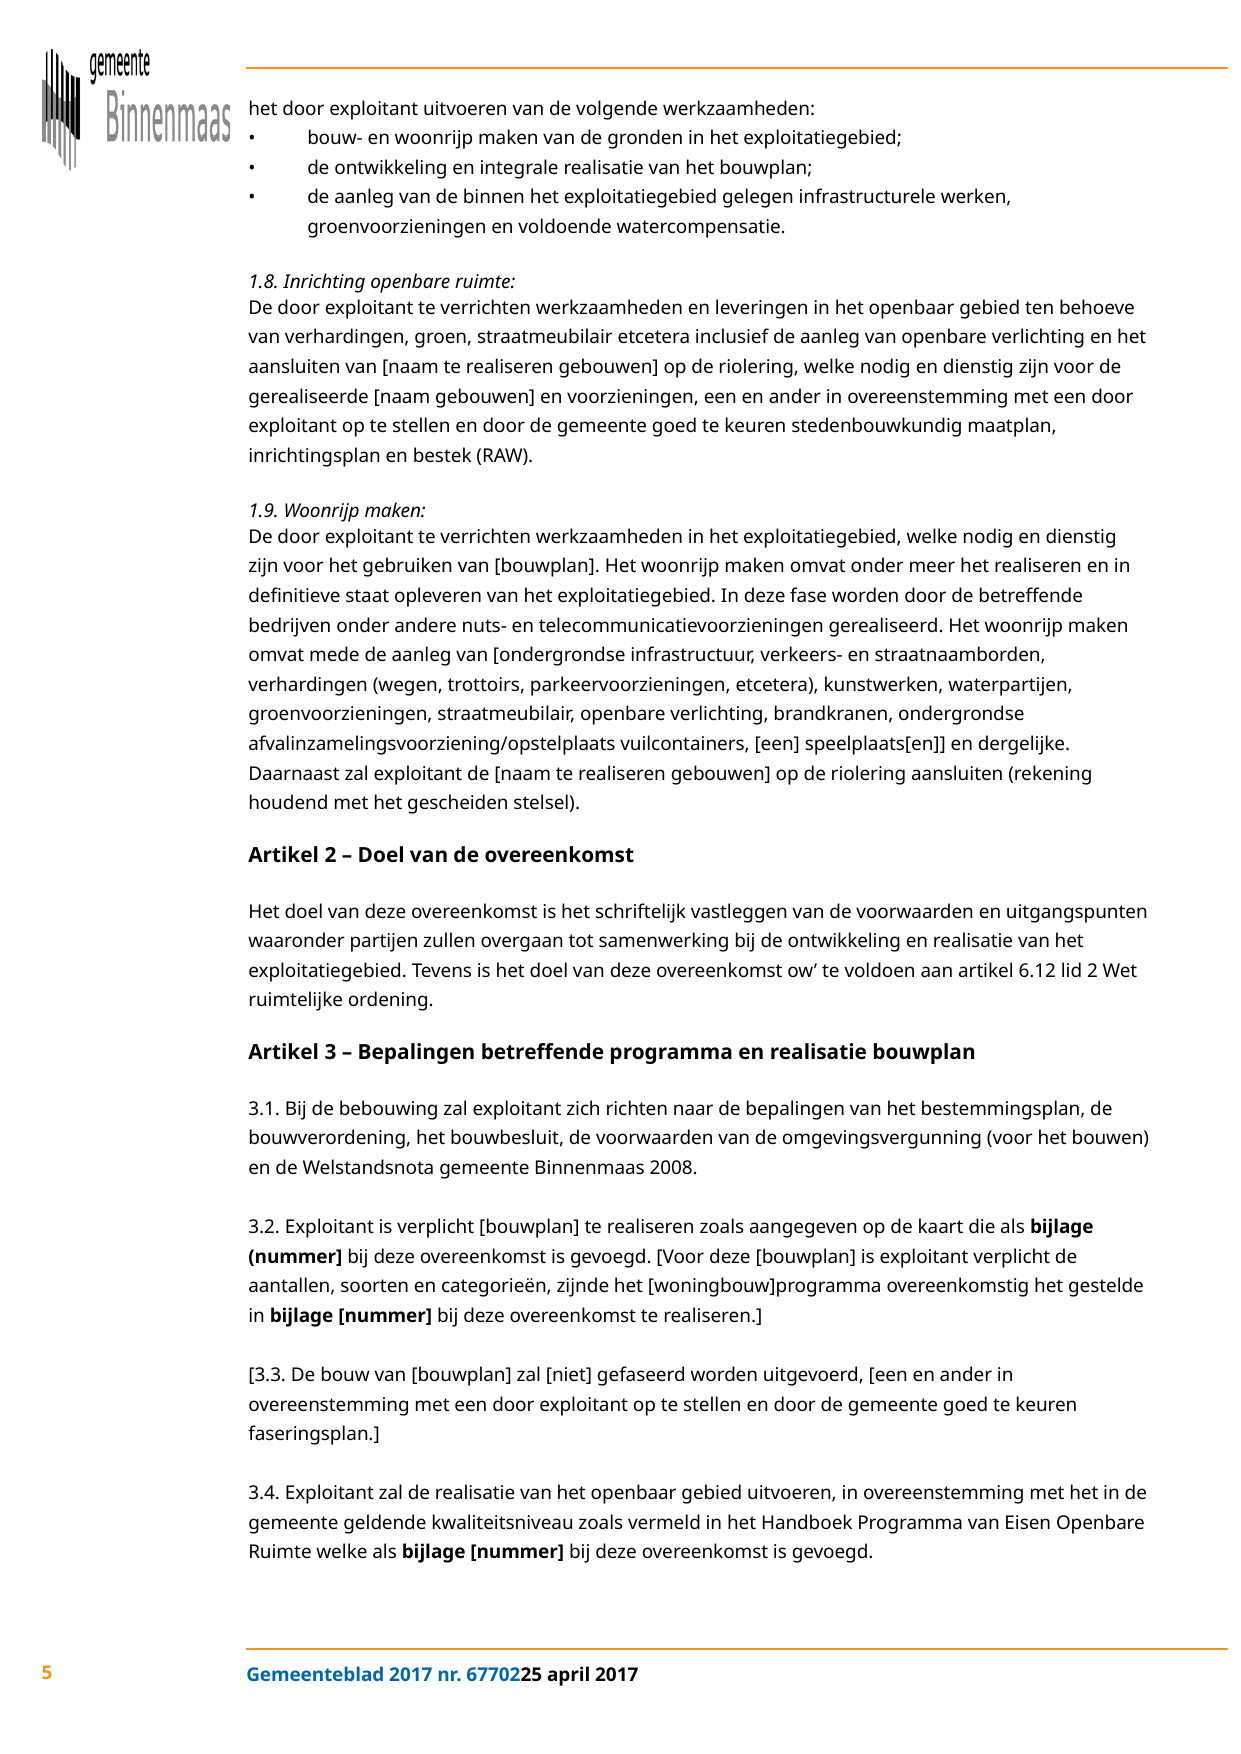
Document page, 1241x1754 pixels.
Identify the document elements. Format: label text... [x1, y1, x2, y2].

list de ontwikkeling en integrale realisatie van het bouwplan; [248, 154, 1152, 180]
text 3.2. Exploitant is verplicht [bouwplan] te realiseren zoals aangegeven op de kaart die als bijlage (nummer] bij deze overeenkomst is gevoegd. [Voor deze [bouwplan] is exploitant verplicht de aantallen, soorten en categorieën, zijnde het [woningbouw]programma overeenkomstig het gestelde in bijlage [nummer] bij deze overeenkomst te realiseren.] [248, 1213, 1152, 1328]
text 1.8. Inrichting openbare ruimte: [248, 268, 1152, 294]
text Artikel 2 – Doel van de overeenkomst [248, 840, 1152, 868]
list bouw- en woonrijp maken van de gronden in het exploitatiegebied; [248, 124, 1152, 150]
text Het doel van deze overeenkomst is het schriftelijk vastleggen van de voorwaarden en uitgangspunten waaronder partijen zullen overgaan tot samenwerking bij de ontwikkeling en realisatie van het exploitatiegebied. Tevens is het doel van deze overeenkomst ow’ te voldoen aan artikel 6.12 lid 2 Wet ruimtelijke ordening. [248, 898, 1152, 1012]
text Artikel 3 – Bepalingen betreffende programma en realisatie bouwplan [248, 1037, 1152, 1065]
text De door exploitant te verrichten werkzaamheden in het exploitatiegebied, welke nodig en dienstig zijn voor het gebruiken van [bouwplan]. Het woonrijp maken omvat onder meer het realiseren en in definitieve staat opleveren van het exploitatiegebied. In deze fase worden door de betreffende bedrijven onder andere nuts- en telecommunicatievoorzieningen gerealiseerd. Het woonrijp maken omvat mede de aanleg van [ondergrondse infrastructuur, verkeers- en straatnaamborden, verhardingen (wegen, trottoirs, parkeervoorzieningen, etcetera), kunstwerken, waterpartijen, groenvoorzieningen, straatmeubilair, openbare verlichting, brandkranen, ondergrondse afvalinzamelingsvoorziening/opstelplaats vuilcontainers, [een] speelplaats[en]] en dergelijke. Daarnaast zal exploitant de [naam te realiseren gebouwen] op de riolering aansluiten (rekening houdend met het gescheiden stelsel). [248, 523, 1152, 815]
picture [41, 47, 231, 172]
text [3.3. De bouw van [bouwplan] zal [niet] gefaseerd worden uitgevoerd, [een en ander in overeenstemming met een door exploitant op te stellen en door de gemeente goed te keuren faseringsplan.] [248, 1361, 1152, 1446]
list de aanleg van de binnen het exploitatiegebied gelegen infrastructurele werken, groenvoorzieningen en voldoende watercompensatie. [248, 183, 1152, 239]
text 3.4. Exploitant zal de realisatie van het openbaar gebied uitvoeren, in overeenstemming met het in de gemeente geldende kwaliteitsniveau zoals vermeld in het Handboek Programma van Eisen Openbare Ruimte welke als bijlage [nummer] bij deze overeenkomst is gevoegd. [248, 1479, 1152, 1564]
text 3.1. Bij de bebouwing zal exploitant zich richten naar de bepalingen van het bestemmingsplan, de bouwverordening, het bouwbesluit, de voorwaarden van de omgevingsvergunning (voor het bouwen) en de Welstandsnota gemeente Binnenmaas 2008. [248, 1095, 1152, 1180]
text De door exploitant te verrichten werkzaamheden en leveringen in het openbaar gebied ten behoeve van verhardingen, groen, straatmeubilair etcetera inclusief de aanleg van openbare verlichting en het aansluiten van [naam te realiseren gebouwen] op de riolering, welke nodig en dienstig zijn voor de gerealiseerde [naam gebouwen] en voorzieningen, een en ander in overeenstemming met een door exploitant op te stellen en door de gemeente goed te keuren stedenbouwkundig maatplan, inrichtingsplan en bestek (RAW). [248, 294, 1152, 468]
text 1.9. Woonrijp maken: [248, 497, 1152, 523]
text het door exploitant uitvoeren van de volgende werkzaamheden: [248, 95, 1152, 121]
